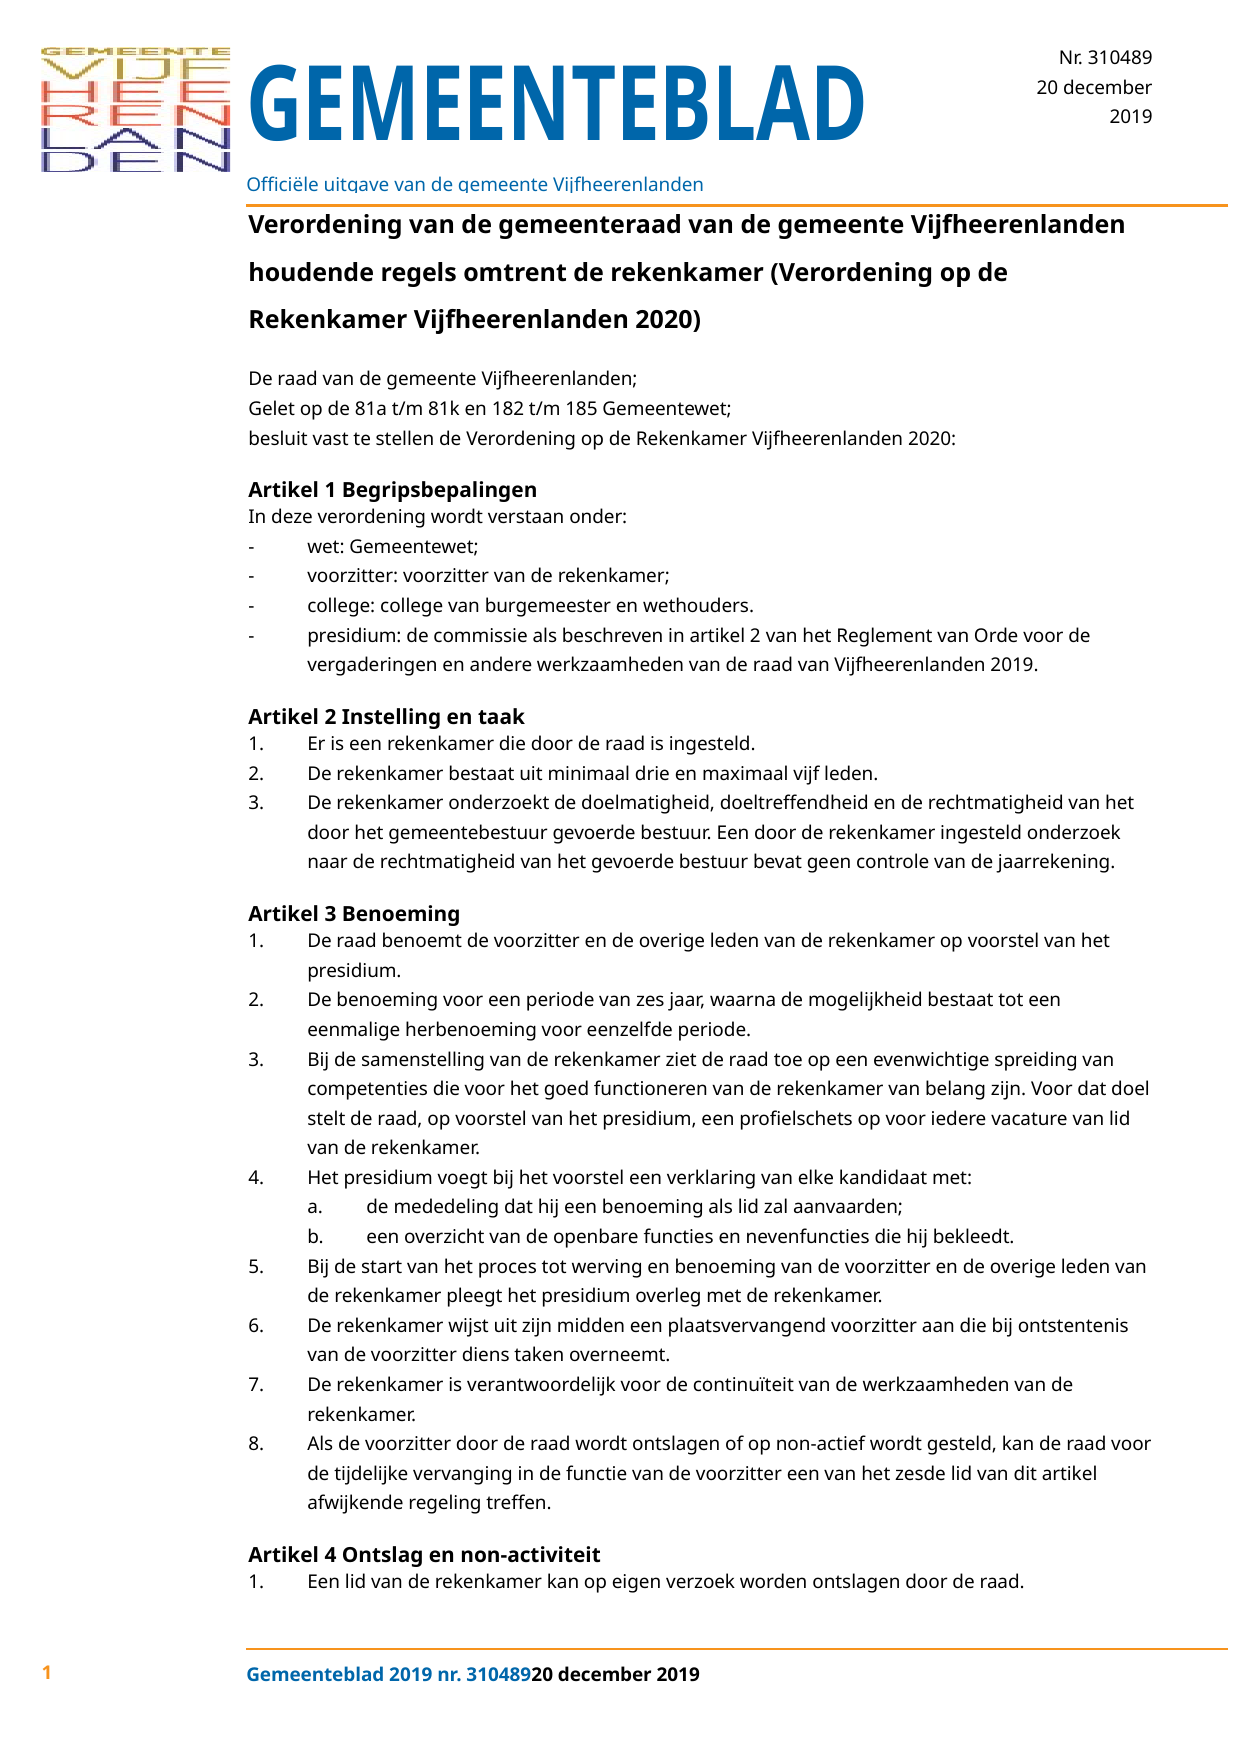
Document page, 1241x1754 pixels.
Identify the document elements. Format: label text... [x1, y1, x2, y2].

list De benoeming voor een periode van zes jaar, waarna de mogelijkheid bestaat tot een eenmalige herbenoeming voor eenzelfde periode. [248, 987, 1152, 1042]
list college: college van burgemeester en wethouders. [248, 592, 1152, 618]
list Er is een rekenkamer die door de raad is ingesteld. [248, 730, 1152, 756]
list de mededeling dat hij een benoeming als lid zal aanvaarden; [307, 1194, 1152, 1219]
text Artikel 2 Instelling en taak [248, 702, 1152, 730]
text besluit vast te stellen de Verordening op de Rekenkamer Vijfheerenlanden 2020: [248, 425, 1152, 450]
list De rekenkamer onderzoekt de doelmatigheid, doeltreffendheid en de rechtmatigheid van het door het gemeentebestuur gevoerde bestuur. Een door de rekenkamer ingesteld onderzoek naar de rechtmatigheid van het gevoerde bestuur bevat geen controle van de jaarrekening. [248, 789, 1152, 874]
list De rekenkamer is verantwoordelijk voor de continuïteit van de werkzaamheden van de rekenkamer. [248, 1371, 1152, 1427]
text De raad van de gemeente Vijfheerenlanden; [248, 366, 1152, 391]
list voorzitter: voorzitter van de rekenkamer; [248, 563, 1152, 588]
text Verordening van de gemeenteraad van de gemeente Vijfheerenlanden houdende regels omtrent de rekenkamer (Verordening op de Rekenkamer Vijfheerenlanden 2020) [248, 207, 1152, 336]
text Gelet op de 81a t/m 81k en 182 t/m 185 Gemeentewet; [248, 395, 1152, 421]
list Bij de start van het proces tot werving en benoeming van de voorzitter en de overige leden van de rekenkamer pleegt het presidium overleg met de rekenkamer. [248, 1253, 1152, 1308]
text In deze verordening wordt verstaan onder: [248, 503, 1152, 529]
list Een lid van de rekenkamer kan op eigen verzoek worden ontslagen door de raad. [248, 1568, 1152, 1594]
list Het presidium voegt bij het voorstel een verklaring van elke kandidaat met: [248, 1164, 1152, 1190]
list presidium: de commissie als beschreven in artikel 2 van het Reglement van Orde voor de vergaderingen en andere werkzaamheden van de raad van Vijfheerenlanden 2019. [248, 622, 1152, 677]
list Als de voorzitter door de raad wordt ontslagen of op non-actief wordt gesteld, kan de raad voor de tijdelijke vervanging in de functie van de voorzitter een van het zesde lid van dit artikel afwijkende regeling treffen. [248, 1430, 1152, 1515]
text Artikel 1 Begripsbepalingen [248, 475, 1152, 503]
text Artikel 3 Benoeming [248, 899, 1152, 927]
list De rekenkamer wijst uit zijn midden een plaatsvervangend voorzitter aan die bij ontstentenis van de voorzitter diens taken overneemt. [248, 1312, 1152, 1367]
text Artikel 4 Ontslag en non-activiteit [248, 1540, 1152, 1568]
picture [41, 47, 231, 172]
list De raad benoemt de voorzitter en de overige leden van de rekenkamer op voorstel van het presidium. [248, 927, 1152, 983]
list De rekenkamer bestaat uit minimaal drie en maximaal vijf leden. [248, 760, 1152, 786]
list een overzicht van de openbare functies en nevenfuncties die hij bekleedt. [307, 1223, 1152, 1249]
list Bij de samenstelling van de rekenkamer ziet de raad toe op een evenwichtige spreiding van competenties die voor het goed functioneren van de rekenkamer van belang zijn. Voor dat doel stelt de raad, op voorstel van het presidium, een profielschets op voor iedere vacature van lid van de rekenkamer. [248, 1046, 1152, 1160]
list wet: Gemeentewet; [248, 533, 1152, 559]
